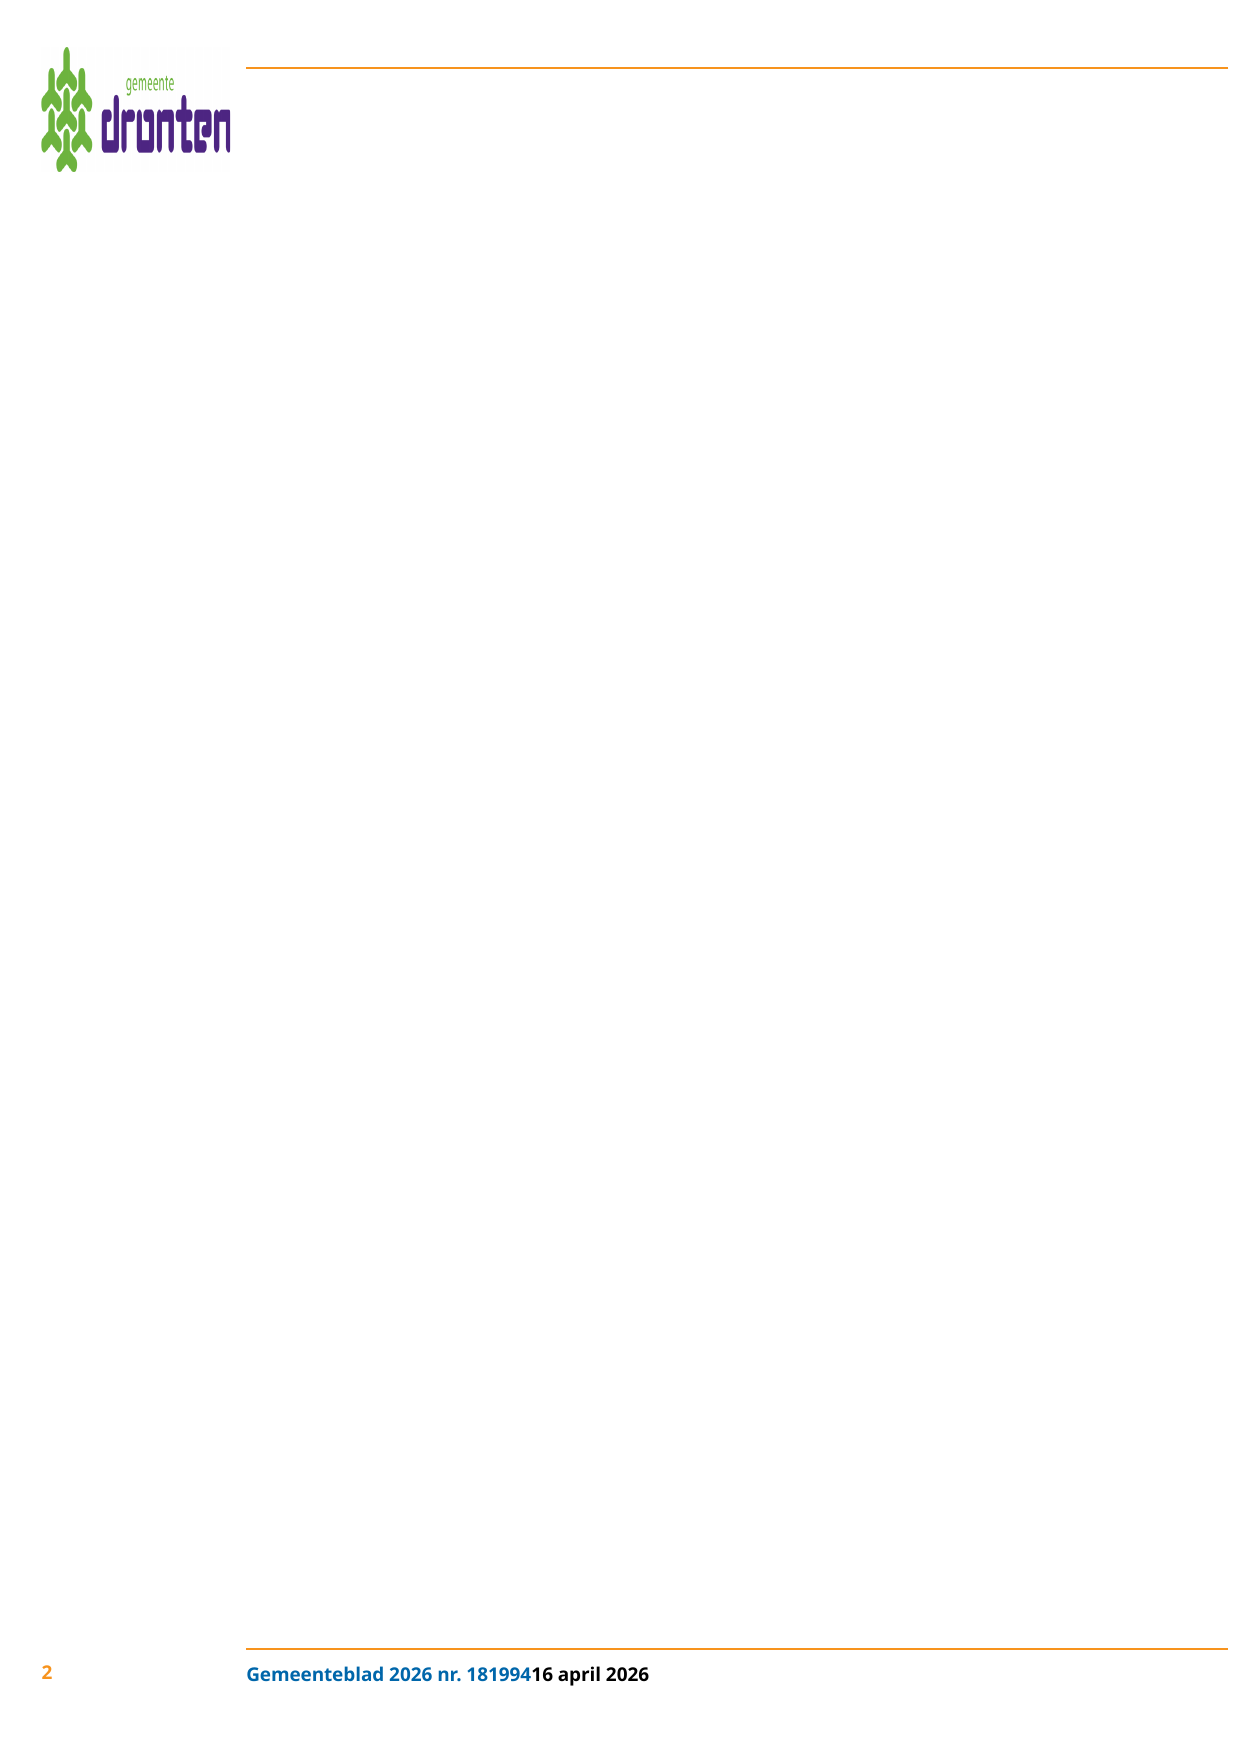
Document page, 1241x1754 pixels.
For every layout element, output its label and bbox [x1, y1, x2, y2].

picture [41, 47, 231, 172]
